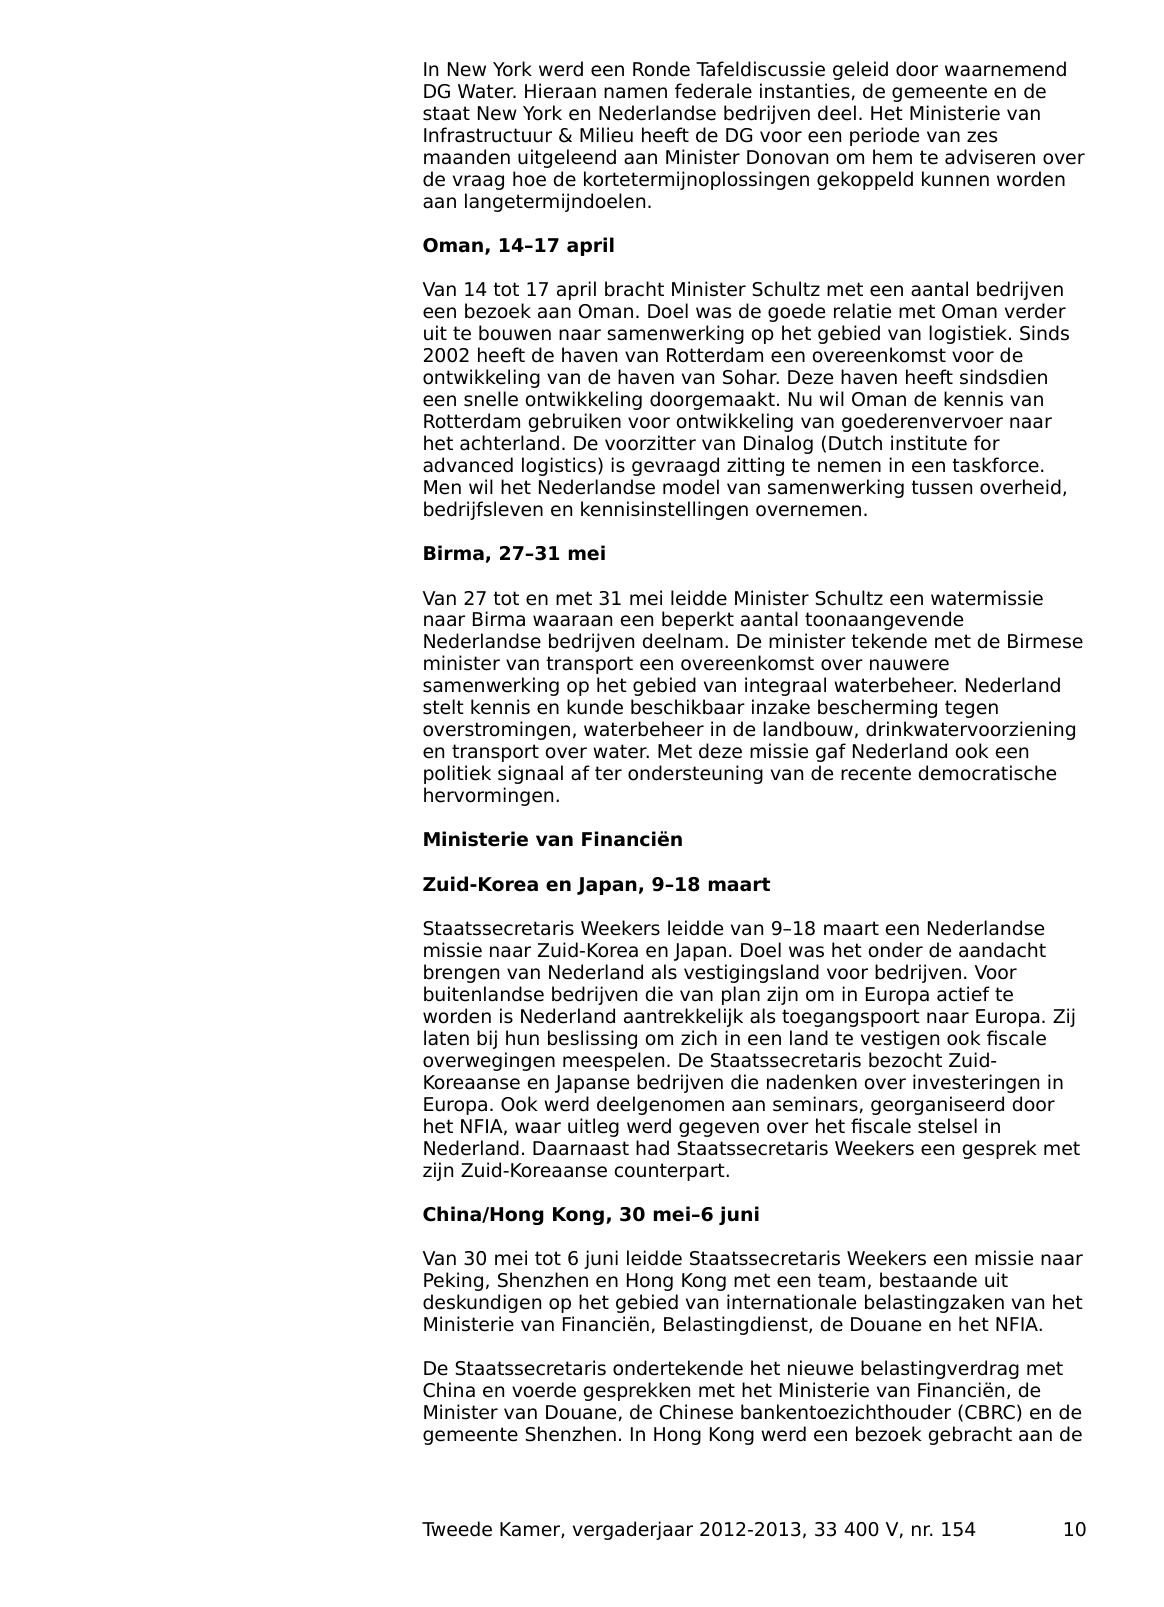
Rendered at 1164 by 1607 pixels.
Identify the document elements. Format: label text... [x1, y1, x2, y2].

text Van 27 tot en met 31 mei leidde Minister Schultz een watermissie naar Birma waaraan een beperkt aantal toonaangevende Nederlandse bedrijven deelnam. De minister tekende met de Birmese minister van transport een overeenkomst over nauwere samenwerking op het gebied van integraal waterbeheer. Nederland stelt kennis en kunde beschikbaar inzake bescherming tegen overstromingen, waterbeheer in de landbouw, drinkwatervoorziening en transport over water. Met deze missie gaf Nederland ook een politiek signaal af ter ondersteuning van de recente democratische hervormingen. [422, 587, 1087, 807]
text In New York werd een Ronde Tafeldiscussie geleid door waarnemend DG Water. Hieraan namen federale instanties, de gemeente en de staat New York en Nederlandse bedrijven deel. Het Ministerie van Infrastructuur & Milieu heeft de DG voor een periode van zes maanden uitgeleend aan Minister Donovan om hem te adviseren over de vraag hoe de kortetermijnoplossingen gekoppeld kunnen worden aan langetermijndoelen. [422, 59, 1087, 213]
text De Staatssecretaris ondertekende het nieuwe belastingverdrag met China en voerde gesprekken met het Ministerie van Financiën, de Minister van Douane, de Chinese bankentoezichthouder (CBRC) en de gemeente Shenzhen. In Hong Kong werd een bezoek gebracht aan de [422, 1358, 1087, 1446]
subtitle Zuid-Korea en Japan, 9–18 maart [422, 873, 1087, 896]
text Van 14 tot 17 april bracht Minister Schultz met een aantal bedrijven een bezoek aan Oman. Doel was de goede relatie met Oman verder uit te bouwen naar samenwerking op het gebied van logistiek. Sinds 2002 heeft de haven van Rotterdam een overeenkomst voor de ontwikkeling van de haven van Sohar. Deze haven heeft sindsdien een snelle ontwikkeling doorgemaakt. Nu wil Oman de kennis van Rotterdam gebruiken voor ontwikkeling van goederenvervoer naar het achterland. De voorzitter van Dinalog (Dutch institute for advanced logistics) is gevraagd zitting te nemen in een taskforce. Men wil het Nederlandse model van samenwerking tussen overheid, bedrijfsleven en kennisinstellingen overnemen. [422, 279, 1087, 521]
subtitle China/Hong Kong, 30 mei–6 juni [422, 1204, 1087, 1226]
subtitle Ministerie van Financiën [422, 829, 1087, 851]
subtitle Birma, 27–31 mei [422, 543, 1087, 565]
text Staatssecretaris Weekers leidde van 9–18 maart een Nederlandse missie naar Zuid-Korea en Japan. Doel was het onder de aandacht brengen van Nederland als vestigingsland voor bedrijven. Voor buitenlandse bedrijven die van plan zijn om in Europa actief te worden is Nederland aantrekkelijk als toegangspoort naar Europa. Zij laten bij hun beslissing om zich in een land te vestigen ook fiscale overwegingen meespelen. De Staatssecretaris bezocht Zuid-Koreaanse en Japanse bedrijven die nadenken over investeringen in Europa. Ook werd deelgenomen aan seminars, georganiseerd door het NFIA, waar uitleg werd gegeven over het fiscale stelsel in Nederland. Daarnaast had Staatssecretaris Weekers een gesprek met zijn Zuid-Koreaanse counterpart. [422, 918, 1087, 1181]
text Van 30 mei tot 6 juni leidde Staatssecretaris Weekers een missie naar Peking, Shenzhen en Hong Kong met een team, bestaande uit deskundigen op het gebied van internationale belastingzaken van het Ministerie van Financiën, Belastingdienst, de Douane en het NFIA. [422, 1248, 1087, 1336]
subtitle Oman, 14–17 april [422, 235, 1087, 257]
